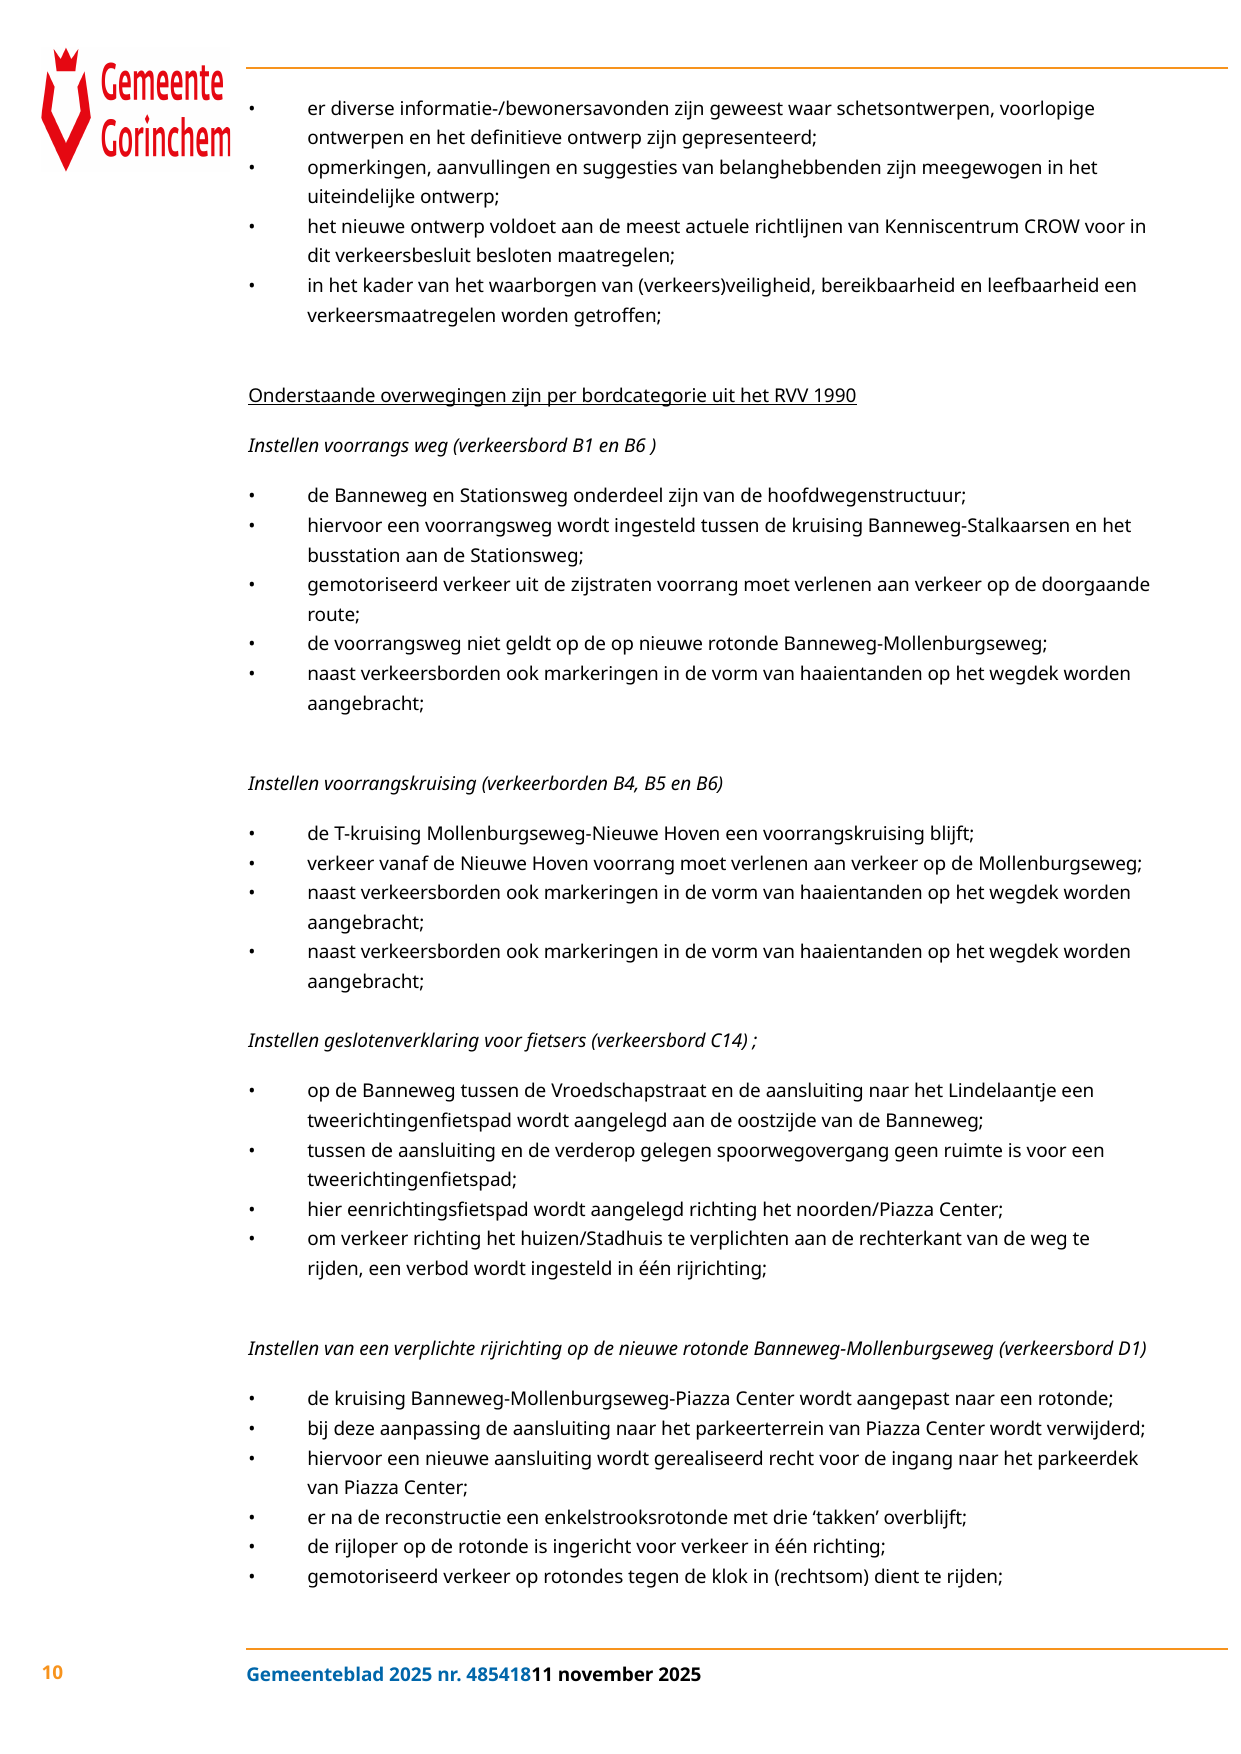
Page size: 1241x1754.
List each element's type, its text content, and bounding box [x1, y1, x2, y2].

list gemotoriseerd verkeer uit de zijstraten voorrang moet verlenen aan verkeer op de doorgaande route; [248, 571, 1152, 627]
list er na de reconstructie een enkelstrooksrotonde met drie ‘takken’ overblijft; [248, 1504, 1152, 1530]
list verkeer vanaf de Nieuwe Hoven voorrang moet verlenen aan verkeer op de Mollenburgseweg; [248, 850, 1152, 876]
list de Banneweg en Stationsweg onderdeel zijn van de hoofdwegenstructuur; [248, 483, 1152, 508]
list hiervoor een voorrangsweg wordt ingesteld tussen de kruising Banneweg-Stalkaarsen en het busstation aan de Stationsweg; [248, 512, 1152, 568]
list de T-kruising Mollenburgseweg-Nieuwe Hoven een voorrangskruising blijft; [248, 820, 1152, 846]
list naast verkeersborden ook markeringen in de vorm van haaientanden op het wegdek worden aangebracht; [248, 660, 1152, 716]
list er diverse informatie-/bewonersavonden zijn geweest waar schetsontwerpen, voorlopige ontwerpen en het definitieve ontwerp zijn gepresenteerd; [248, 95, 1152, 150]
list de rijloper op de rotonde is ingericht voor verkeer in één richting; [248, 1533, 1152, 1559]
text Onderstaande overwegingen zijn per bordcategorie uit het RVV 1990 [248, 382, 1152, 408]
text Instellen van een verplichte rijrichting op de nieuwe rotonde Banneweg-Mollenburgseweg (verkeersbord D1) [248, 1335, 1152, 1361]
text Instellen voorrangskruising (verkeerborden B4, B5 en B6) [248, 770, 1152, 796]
list naast verkeersborden ook markeringen in de vorm van haaientanden op het wegdek worden aangebracht; [248, 938, 1152, 994]
text Instellen geslotenverklaring voor fietsers (verkeersbord C14) ; [248, 1027, 1152, 1053]
list het nieuwe ontwerp voldoet aan de meest actuele richtlijnen van Kenniscentrum CROW voor in dit verkeersbesluit besloten maatregelen; [248, 213, 1152, 268]
list in het kader van het waarborgen van (verkeers)veiligheid, bereikbaarheid en leefbaarheid een verkeersmaatregelen worden getroffen; [248, 272, 1152, 328]
list om verkeer richting het huizen/Stadhuis te verplichten aan de rechterkant van de weg te rijden, een verbod wordt ingesteld in één rijrichting; [248, 1226, 1152, 1281]
list op de Banneweg tussen de Vroedschapstraat en de aansluiting naar het Lindelaantje een tweerichtingenfietspad wordt aangelegd aan de oostzijde van de Banneweg; [248, 1078, 1152, 1133]
list de voorrangsweg niet geldt op de op nieuwe rotonde Banneweg-Mollenburgseweg; [248, 631, 1152, 656]
list naast verkeersborden ook markeringen in de vorm van haaientanden op het wegdek worden aangebracht; [248, 879, 1152, 935]
list opmerkingen, aanvullingen en suggesties van belanghebbenden zijn meegewogen in het uiteindelijke ontwerp; [248, 154, 1152, 209]
list tussen de aansluiting en de verderop gelegen spoorwegovergang geen ruimte is voor een tweerichtingenfietspad; [248, 1137, 1152, 1192]
text Instellen voorrangs weg (verkeersbord B1 en B6 ) [248, 432, 1152, 458]
list bij deze aanpassing de aansluiting naar het parkeerterrein van Piazza Center wordt verwijderd; [248, 1415, 1152, 1441]
list de kruising Banneweg-Mollenburgseweg-Piazza Center wordt aangepast naar een rotonde; [248, 1386, 1152, 1411]
list hier eenrichtingsfietspad wordt aangelegd richting het noorden/Piazza Center; [248, 1196, 1152, 1222]
list gemotoriseerd verkeer op rotondes tegen de klok in (rechtsom) dient te rijden; [248, 1563, 1152, 1589]
list hiervoor een nieuwe aansluiting wordt gerealiseerd recht voor de ingang naar het parkeerdek van Piazza Center; [248, 1445, 1152, 1500]
picture [41, 47, 231, 172]
